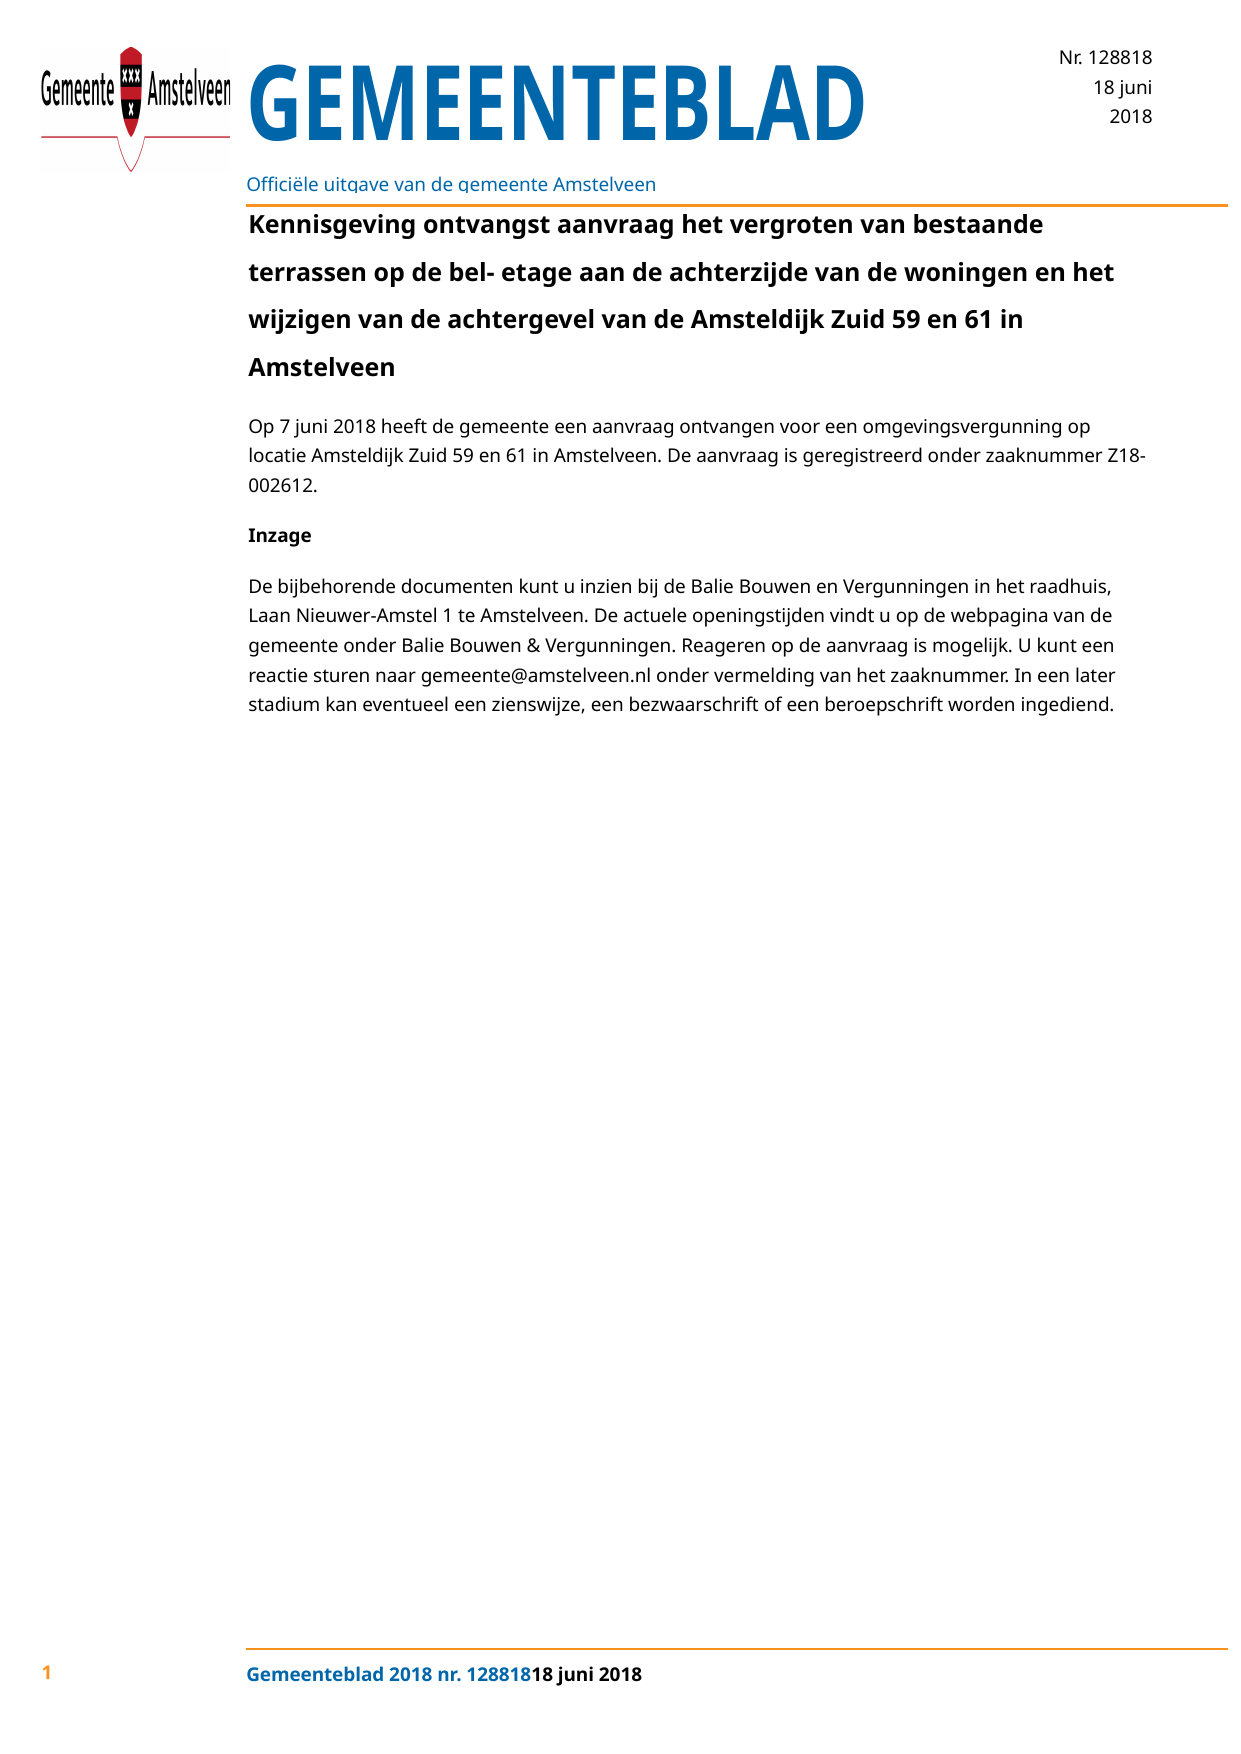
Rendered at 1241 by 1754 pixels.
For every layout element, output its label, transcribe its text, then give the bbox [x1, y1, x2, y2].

text Kennisgeving ontvangst aanvraag het vergroten van bestaande terrassen op de bel- etage aan de achterzijde van de woningen en het wijzigen van de achtergevel van de Amsteldijk Zuid 59 en 61 in Amstelveen [248, 207, 1152, 384]
text De bijbehorende documenten kunt u inzien bij de Balie Bouwen en Vergunningen in het raadhuis, Laan Nieuwer-Amstel 1 te Amstelveen. De actuele openingstijden vindt u op de webpagina van de gemeente onder Balie Bouwen & Vergunningen. Reageren op de aanvraag is mogelijk. U kunt een reactie sturen naar gemeente@amstelveen.nl onder vermelding van het zaaknummer. In een later stadium kan eventueel een zienswijze, een bezwaarschrift of een beroepschrift worden ingediend. [248, 573, 1152, 717]
text Inzage [248, 523, 1152, 548]
picture [41, 47, 231, 172]
text Op 7 juni 2018 heeft de gemeente een aanvraag ontvangen voor een omgevingsvergunning op locatie Amsteldijk Zuid 59 en 61 in Amstelveen. De aanvraag is geregistreerd onder zaaknummer Z18-002612. [248, 413, 1152, 498]
